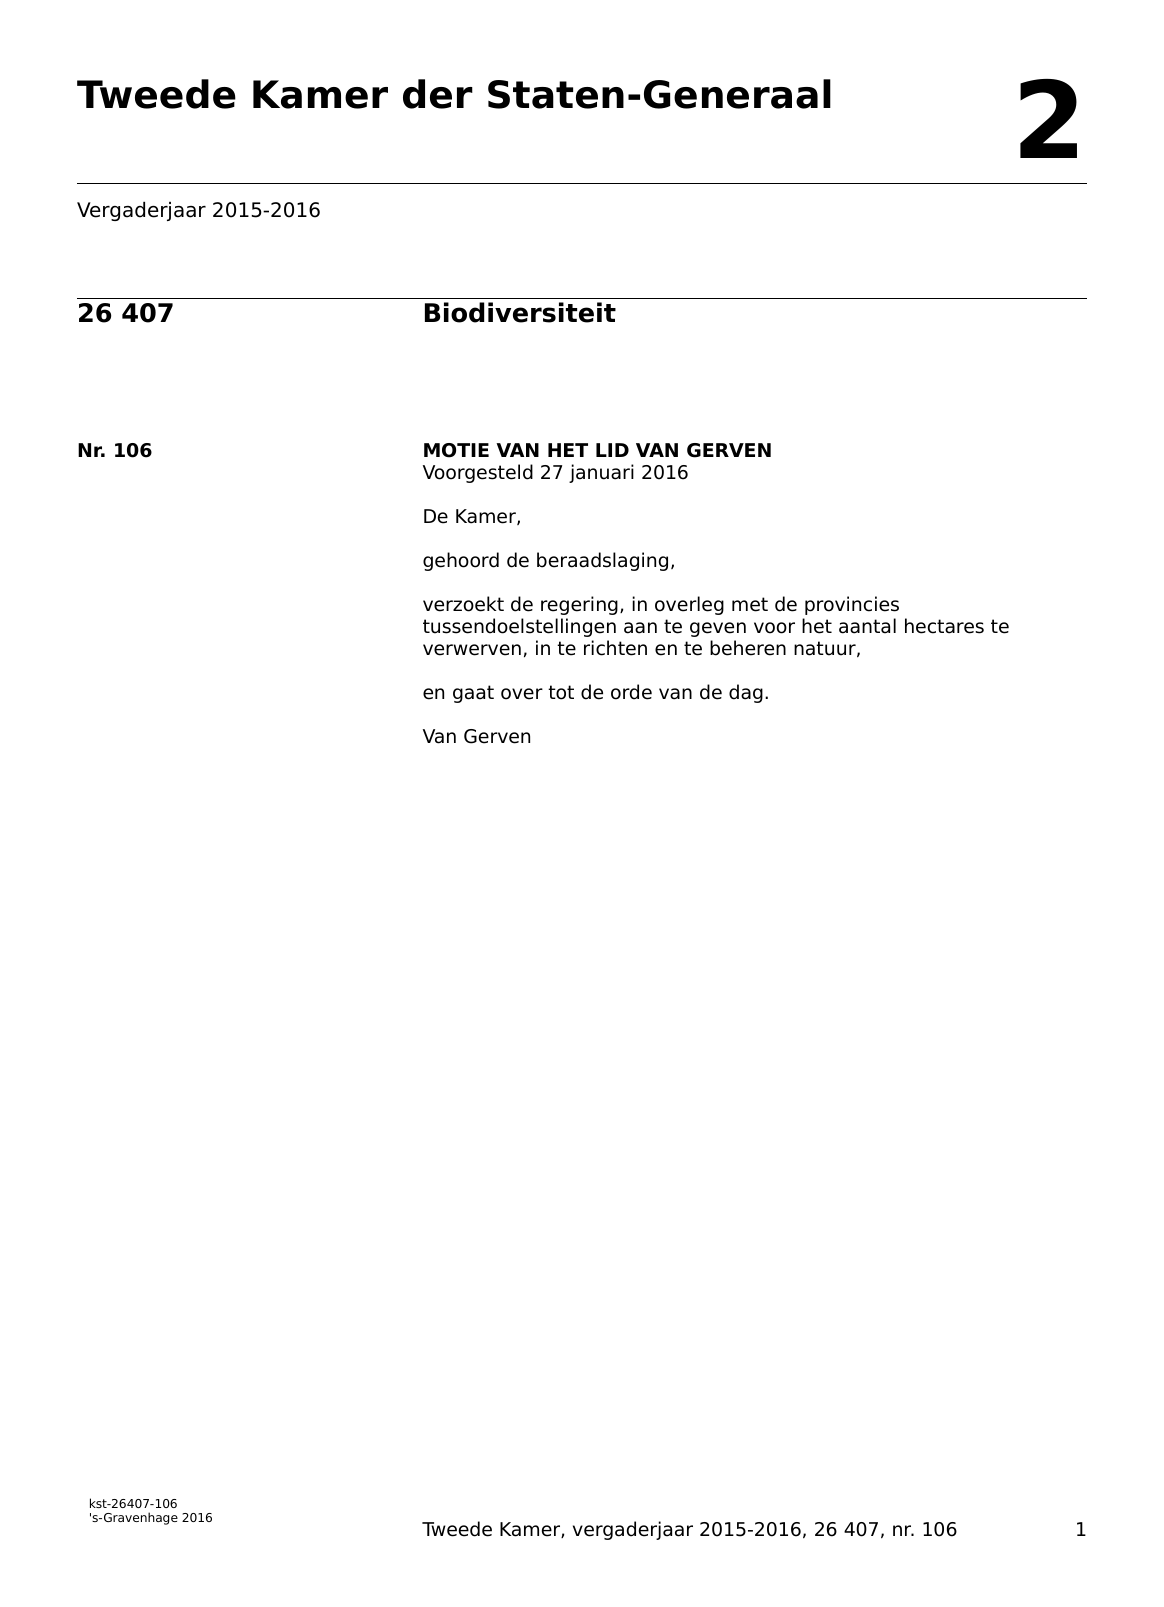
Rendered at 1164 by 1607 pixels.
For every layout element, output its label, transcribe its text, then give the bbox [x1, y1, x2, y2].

table_header Tweede Kamer der Staten-Generaal [77, 59, 886, 183]
text kst-26407-106 [88, 1497, 323, 1511]
subtitle Nr. 106 MOTIE VAN HET LID VAN GERVEN [77, 440, 1087, 462]
text 's-Gravenhage 2016 [88, 1511, 323, 1525]
text verzoekt de regering, in overleg met de provincies tussendoelstellingen aan te geven voor het aantal hectares te verwerven, in te richten en te beheren natuur, [422, 594, 1087, 660]
text De Kamer, [422, 506, 1087, 528]
subtitle 26 407 Biodiversiteit [77, 299, 1087, 329]
table_header 2 [886, 59, 1087, 183]
text en gaat over tot de orde van de dag. [422, 682, 1087, 704]
text gehoord de beraadslaging, [422, 550, 1087, 572]
text Van Gerven [422, 726, 1087, 748]
text Voorgesteld 27 januari 2016 [422, 462, 1087, 484]
table_cell Vergaderjaar 2015-2016 [77, 184, 1087, 298]
